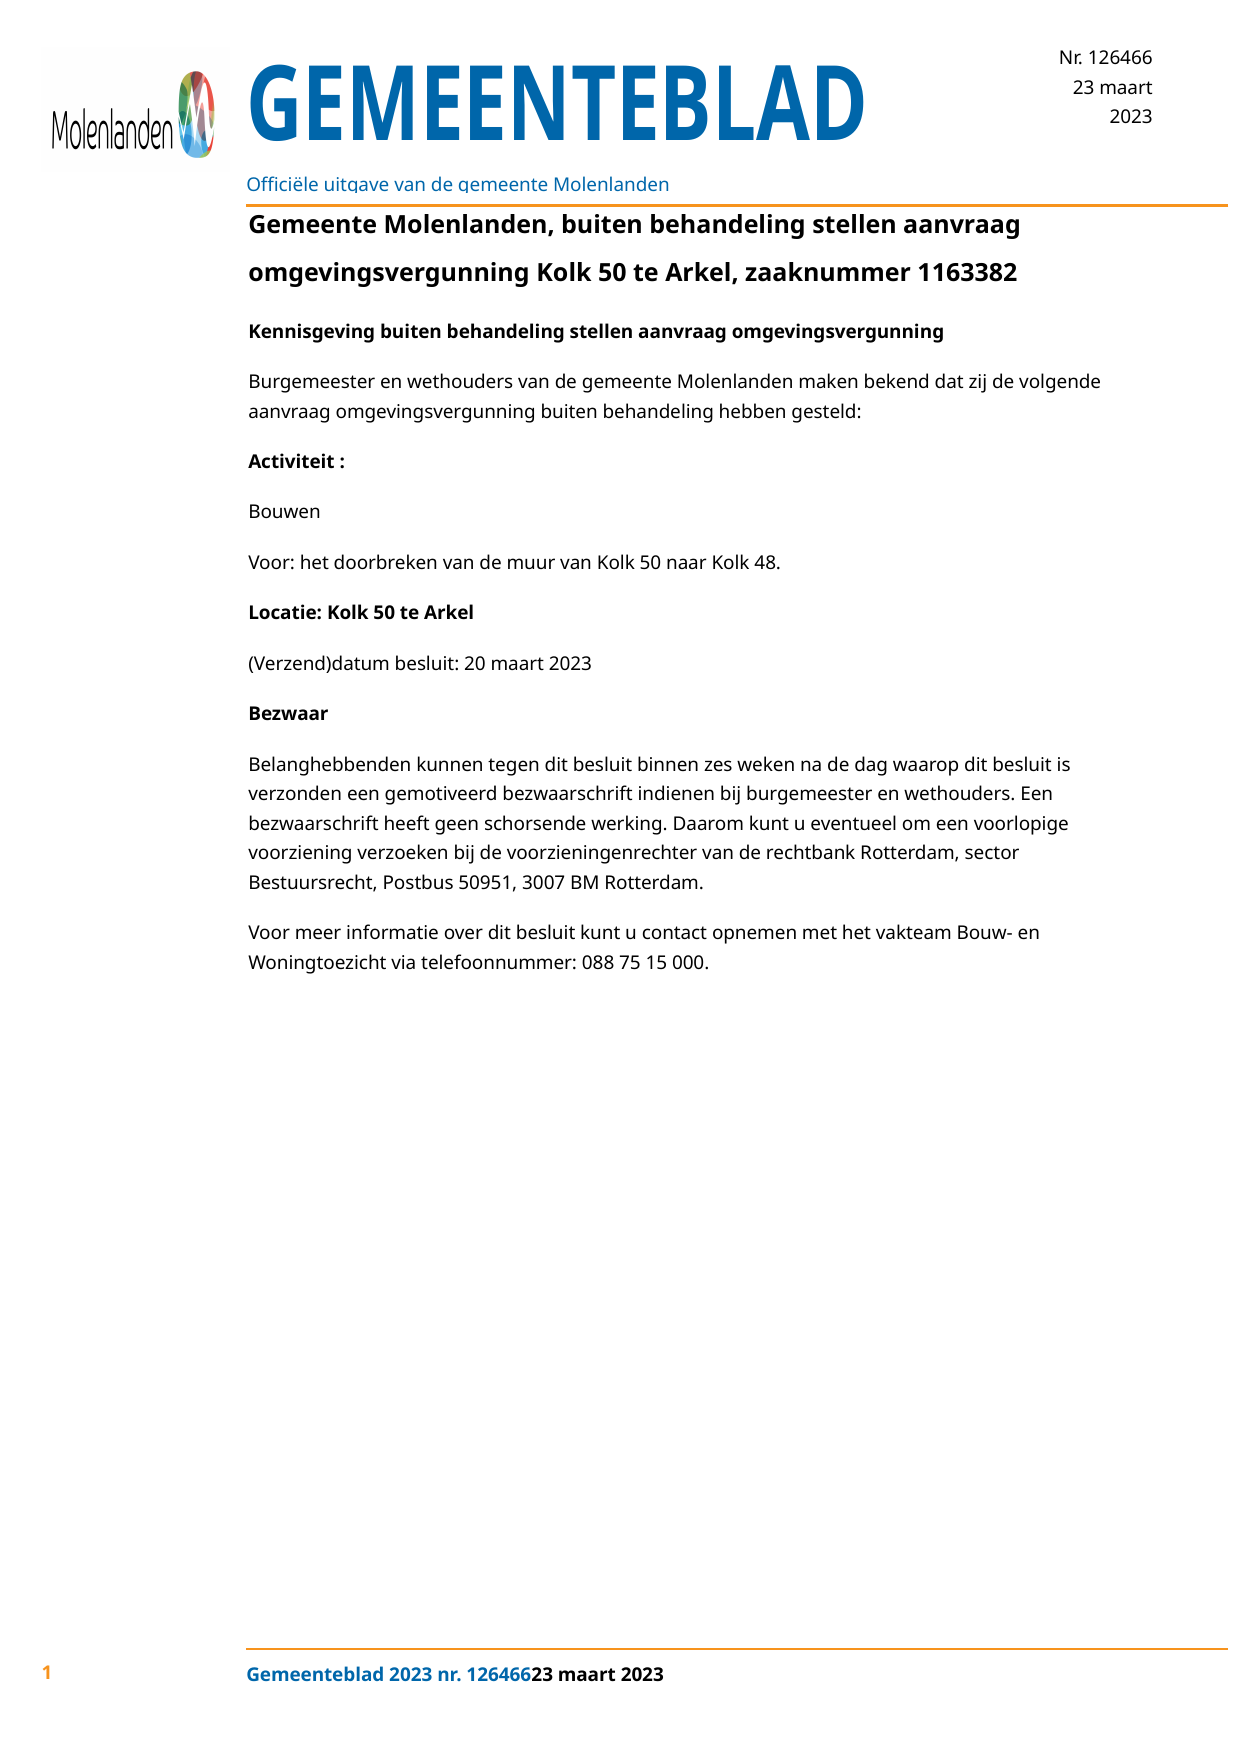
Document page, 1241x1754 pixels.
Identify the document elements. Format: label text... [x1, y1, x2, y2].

text Bezwaar [248, 700, 1152, 726]
text Bouwen [248, 499, 1152, 524]
text (Verzend)datum besluit: 20 maart 2023 [248, 650, 1152, 676]
text Activiteit : [248, 448, 1152, 474]
picture [41, 47, 231, 172]
text Gemeente Molenlanden, buiten behandeling stellen aanvraag omgevingsvergunning Kolk 50 te Arkel, zaaknummer 1163382 [248, 207, 1152, 288]
text Burgemeester en wethouders van de gemeente Molenlanden maken bekend dat zij de volgende aanvraag omgevingsvergunning buiten behandeling hebben gesteld: [248, 368, 1152, 424]
text Voor: het doorbreken van de muur van Kolk 50 naar Kolk 48. [248, 549, 1152, 575]
text Belanghebbenden kunnen tegen dit besluit binnen zes weken na de dag waarop dit besluit is verzonden een gemotiveerd bezwaarschrift indienen bij burgemeester en wethouders. Een bezwaarschrift heeft geen schorsende werking. Daarom kunt u eventueel om een voorlopige voorziening verzoeken bij de voorzieningenrechter van de rechtbank Rotterdam, sector Bestuursrecht, Postbus 50951, 3007 BM Rotterdam. [248, 751, 1152, 895]
text Kennisgeving buiten behandeling stellen aanvraag omgevingsvergunning [248, 318, 1152, 344]
text Locatie: Kolk 50 te Arkel [248, 599, 1152, 625]
text Voor meer informatie over dit besluit kunt u contact opnemen met het vakteam Bouw- en Woningtoezicht via telefoonnummer: 088 75 15 000. [248, 919, 1152, 975]
